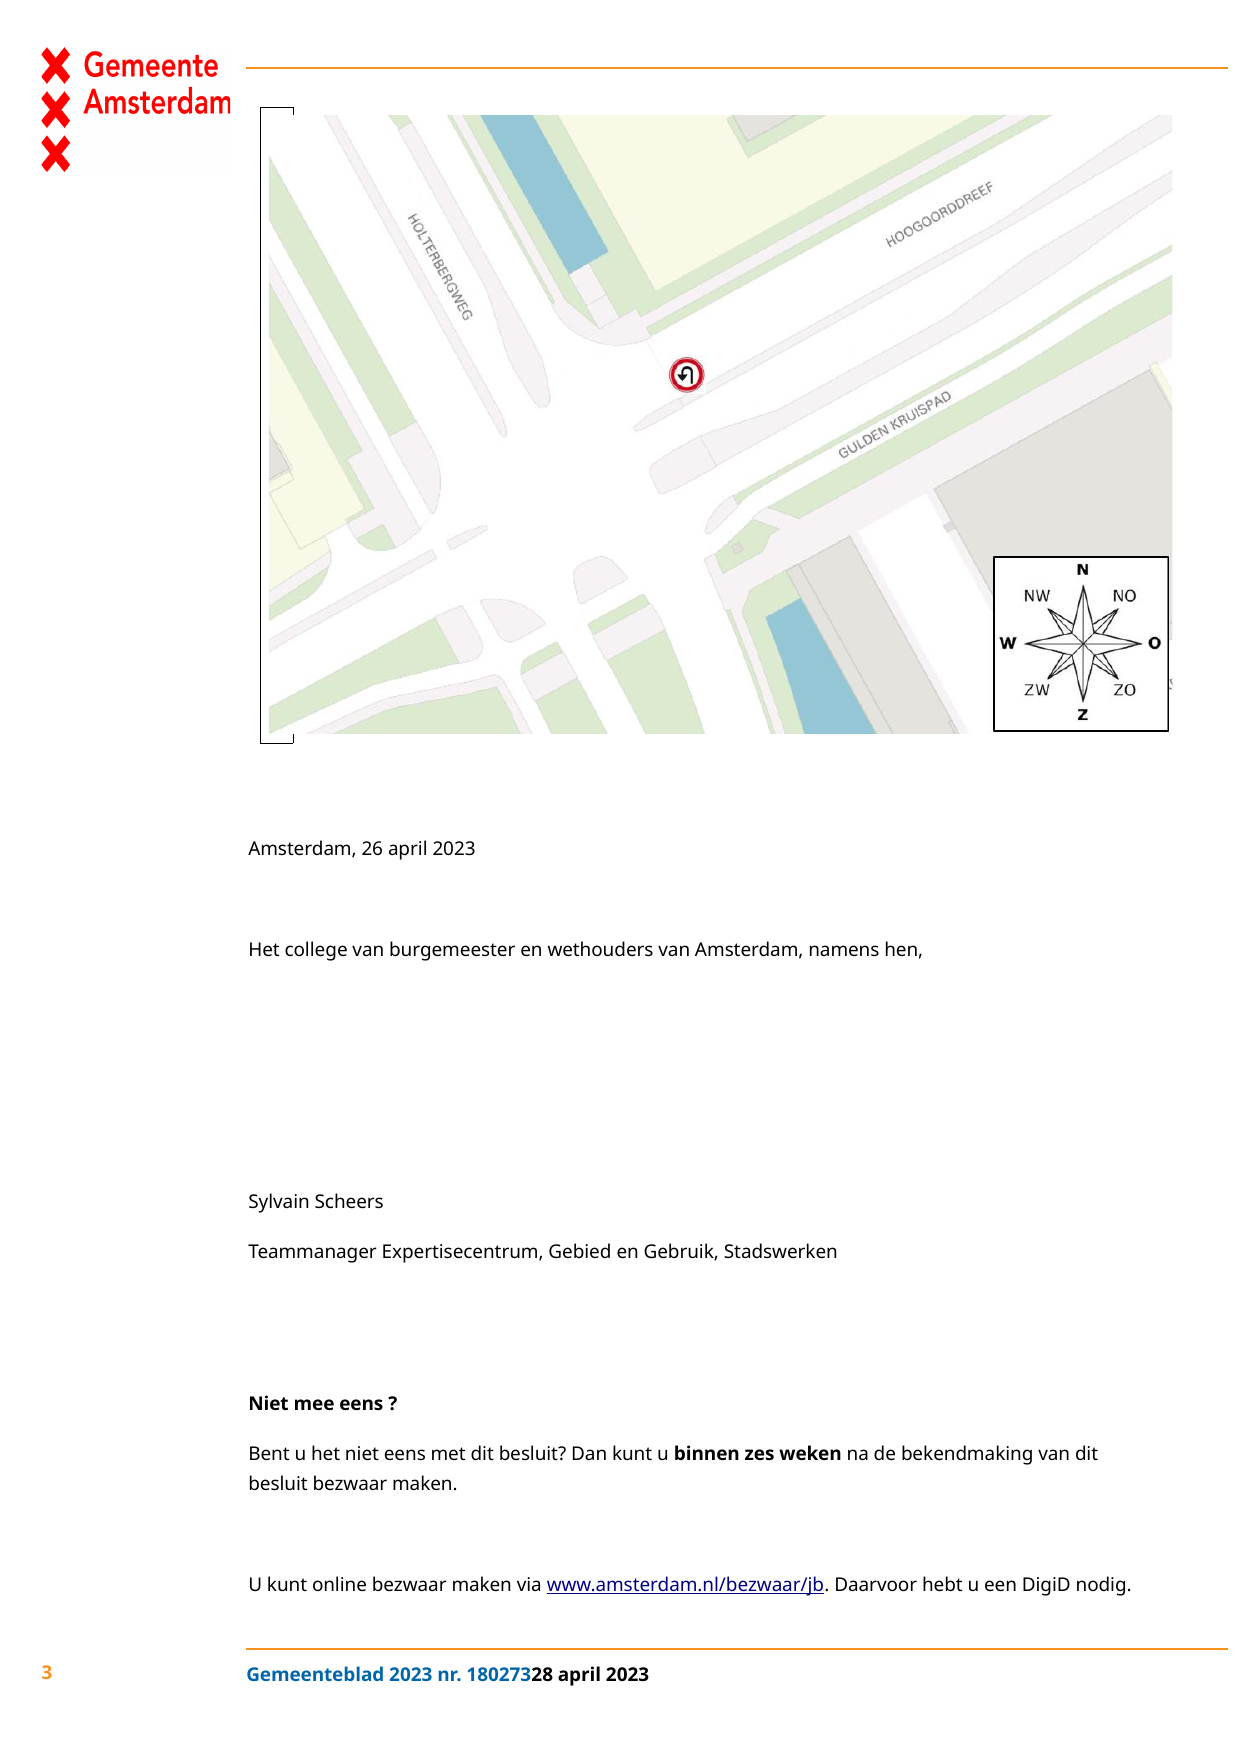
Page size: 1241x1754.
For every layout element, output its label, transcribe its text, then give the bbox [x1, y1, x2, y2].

text Niet mee eens ? [248, 1390, 1152, 1416]
picture [41, 47, 231, 172]
text Teammanager Expertisecentrum, Gebied en Gebruik, Stadswerken [248, 1239, 1152, 1264]
picture [268, 115, 1173, 734]
text Het college van burgemeester en wethouders van Amsterdam, namens hen, [248, 936, 1152, 962]
text Bent u het niet eens met dit besluit? Dan kunt u binnen zes weken na de bekendmaking van dit besluit bezwaar maken. [248, 1440, 1152, 1496]
text U kunt online bezwaar maken via www.amsterdam.nl/bezwaar/jb. Daarvoor hebt u een DigiD nodig. [248, 1571, 1152, 1597]
text Amsterdam, 26 april 2023 [248, 835, 1152, 861]
text Sylvain Scheers [248, 1188, 1152, 1214]
